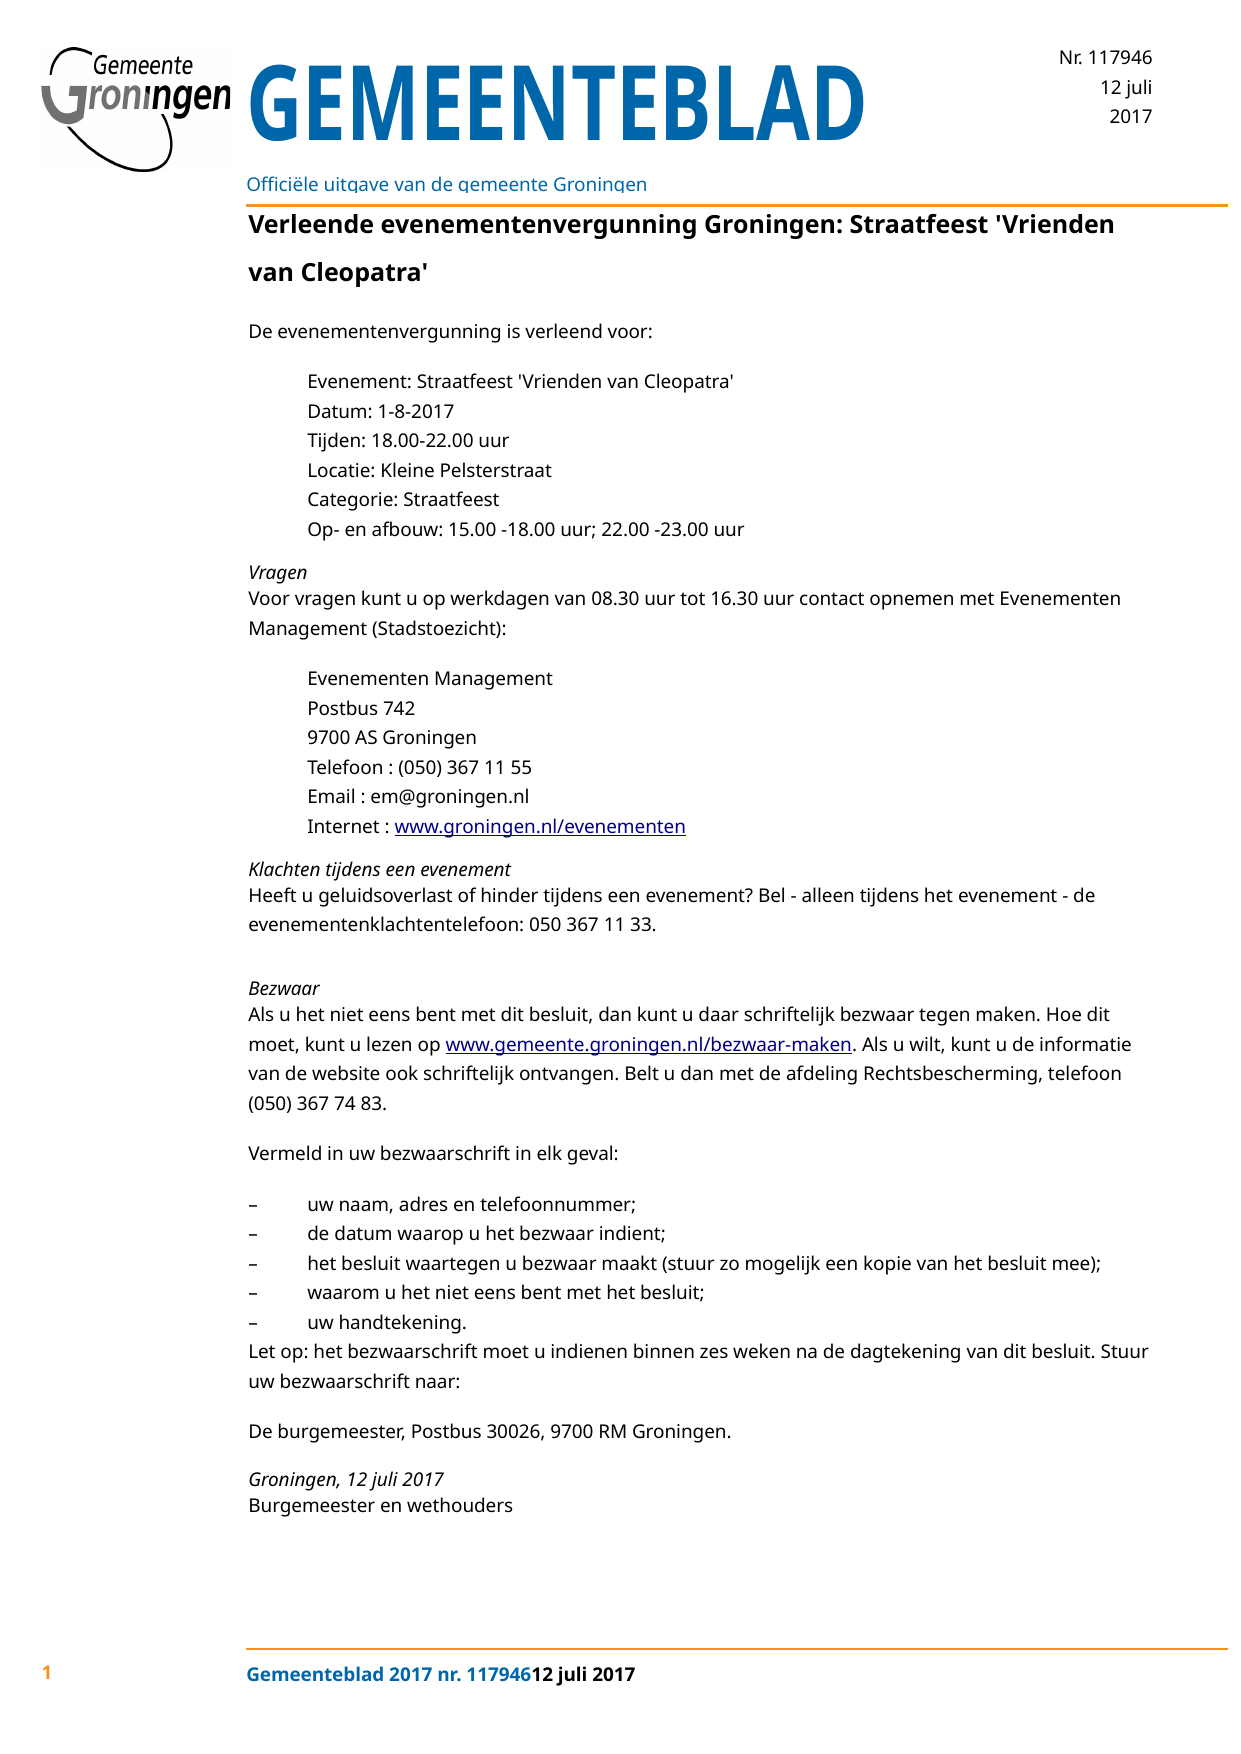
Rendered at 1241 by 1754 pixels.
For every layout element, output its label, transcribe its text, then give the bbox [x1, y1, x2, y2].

text Groningen, 12 juli 2017 [248, 1466, 1152, 1492]
text Verleende evenementenvergunning Groningen: Straatfeest 'Vrienden van Cleopatra' [248, 207, 1152, 288]
text Burgemeester en wethouders [248, 1492, 1152, 1518]
text Vragen [248, 559, 1152, 585]
list Evenementen Management [248, 665, 1152, 691]
list het besluit waartegen u bezwaar maakt (stuur zo mogelijk een kopie van het besluit mee); [248, 1250, 1152, 1276]
list Email : em@groningen.nl [248, 783, 1152, 809]
list Locatie: Kleine Pelsterstraat [248, 457, 1152, 483]
list Datum: 1-8-2017 [248, 398, 1152, 424]
list Op- en afbouw: 15.00 -18.00 uur; 22.00 -23.00 uur [248, 516, 1152, 542]
list uw naam, adres en telefoonnummer; [248, 1191, 1152, 1216]
text Heeft u geluidsoverlast of hinder tijdens een evenement? Bel - alleen tijdens het evenement - de evenementenklachtentelefoon: 050 367 11 33. [248, 882, 1152, 937]
list waarom u het niet eens bent met het besluit; [248, 1279, 1152, 1305]
picture [41, 47, 231, 172]
text Klachten tijdens een evenement [248, 856, 1152, 882]
list Evenement: Straatfeest 'Vrienden van Cleopatra' [248, 368, 1152, 394]
text De evenementenvergunning is verleend voor: [248, 318, 1152, 344]
list Telefoon : (050) 367 11 55 [248, 754, 1152, 779]
text Voor vragen kunt u op werkdagen van 08.30 uur tot 16.30 uur contact opnemen met Evenementen Management (Stadstoezicht): [248, 585, 1152, 640]
text Als u het niet eens bent met dit besluit, dan kunt u daar schriftelijk bezwaar tegen maken. Hoe dit moet, kunt u lezen op www.gemeente.groningen.nl/bezwaar-maken. Als u wilt, kunt u de informatie van de website ook schriftelijk ontvangen. Belt u dan met de afdeling Rechtsbescherming, telefoon (050) 367 74 83. [248, 1001, 1152, 1116]
list de datum waarop u het bezwaar indient; [248, 1220, 1152, 1246]
text De burgemeester, Postbus 30026, 9700 RM Groningen. [248, 1419, 1152, 1444]
text Let op: het bezwaarschrift moet u indienen binnen zes weken na de dagtekening van dit besluit. Stuur uw bezwaarschrift naar: [248, 1339, 1152, 1394]
list Postbus 742 [248, 695, 1152, 720]
list uw handtekening. [248, 1309, 1152, 1335]
list 9700 AS Groningen [248, 724, 1152, 750]
list Tijden: 18.00-22.00 uur [248, 427, 1152, 453]
text Vermeld in uw bezwaarschrift in elk geval: [248, 1140, 1152, 1166]
list Categorie: Straatfeest [248, 487, 1152, 512]
list Internet : www.groningen.nl/evenementen [248, 813, 1152, 839]
text Bezwaar [248, 975, 1152, 1001]
